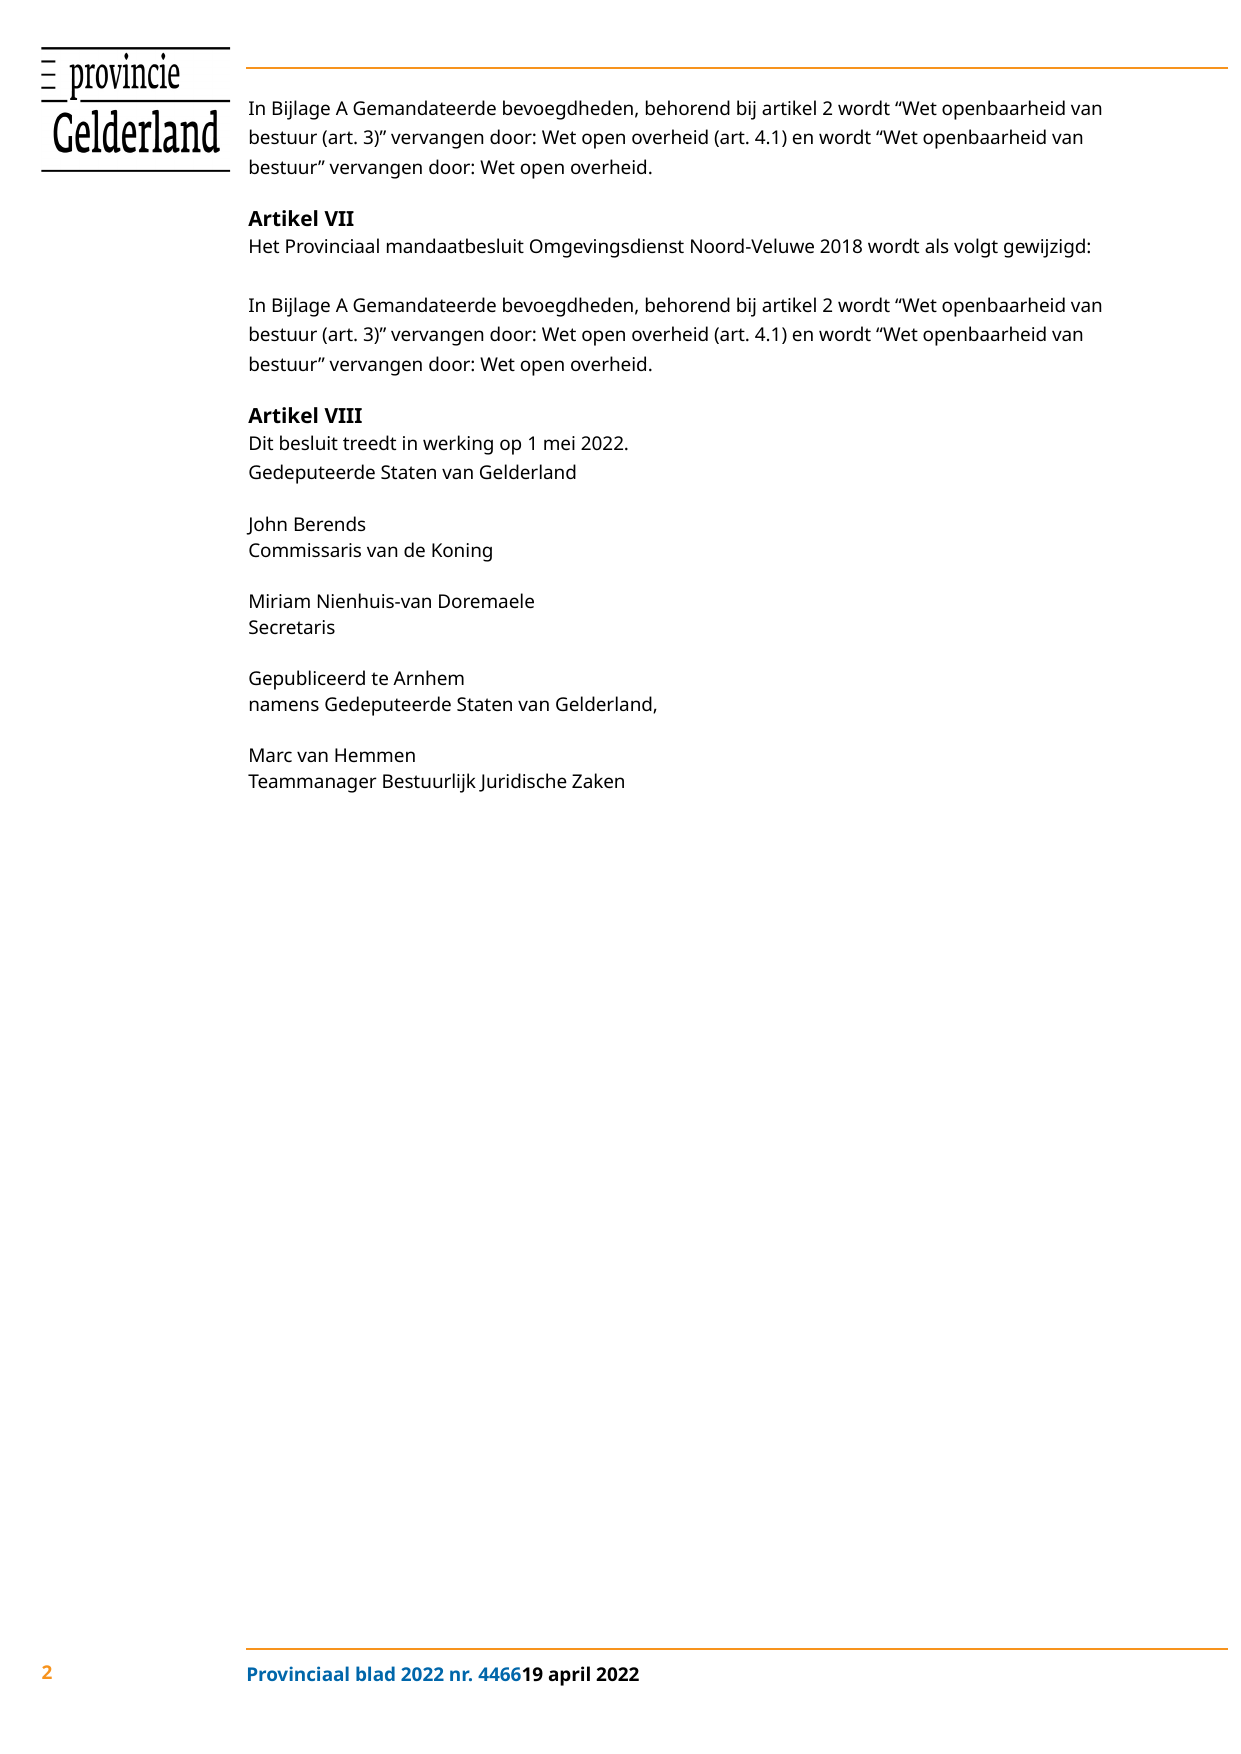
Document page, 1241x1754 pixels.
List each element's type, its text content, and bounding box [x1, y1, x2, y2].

text In Bijlage A Gemandateerde bevoegdheden, behorend bij artikel 2 wordt “Wet openbaarheid van bestuur (art. 3)” vervangen door: Wet open overheid (art. 4.1) en wordt “Wet openbaarheid van bestuur” vervangen door: Wet open overheid. [248, 292, 1152, 377]
text namens Gedeputeerde Staten van Gelderland, [248, 691, 1152, 717]
text Commissaris van de Koning [248, 537, 1152, 562]
text Gepubliceerd te Arnhem [248, 665, 1152, 691]
text John Berends [248, 511, 1152, 537]
text Marc van Hemmen [248, 743, 1152, 768]
text Secretaris [248, 614, 1152, 640]
text Miriam Nienhuis-van Doremaele [248, 588, 1152, 614]
text Teammanager Bestuurlijk Juridische Zaken [248, 768, 1152, 794]
text In Bijlage A Gemandateerde bevoegdheden, behorend bij artikel 2 wordt “Wet openbaarheid van bestuur (art. 3)” vervangen door: Wet open overheid (art. 4.1) en wordt “Wet openbaarheid van bestuur” vervangen door: Wet open overheid. [248, 95, 1152, 180]
text Dit besluit treedt in werking op 1 mei 2022. [248, 430, 1152, 456]
text Artikel VII [248, 204, 1152, 233]
picture [41, 47, 231, 172]
text Gedeputeerde Staten van Gelderland [248, 459, 1152, 485]
text Het Provinciaal mandaatbesluit Omgevingsdienst Noord-Veluwe 2018 wordt als volgt gewijzigd: [248, 233, 1152, 258]
text Artikel VIII [248, 402, 1152, 430]
